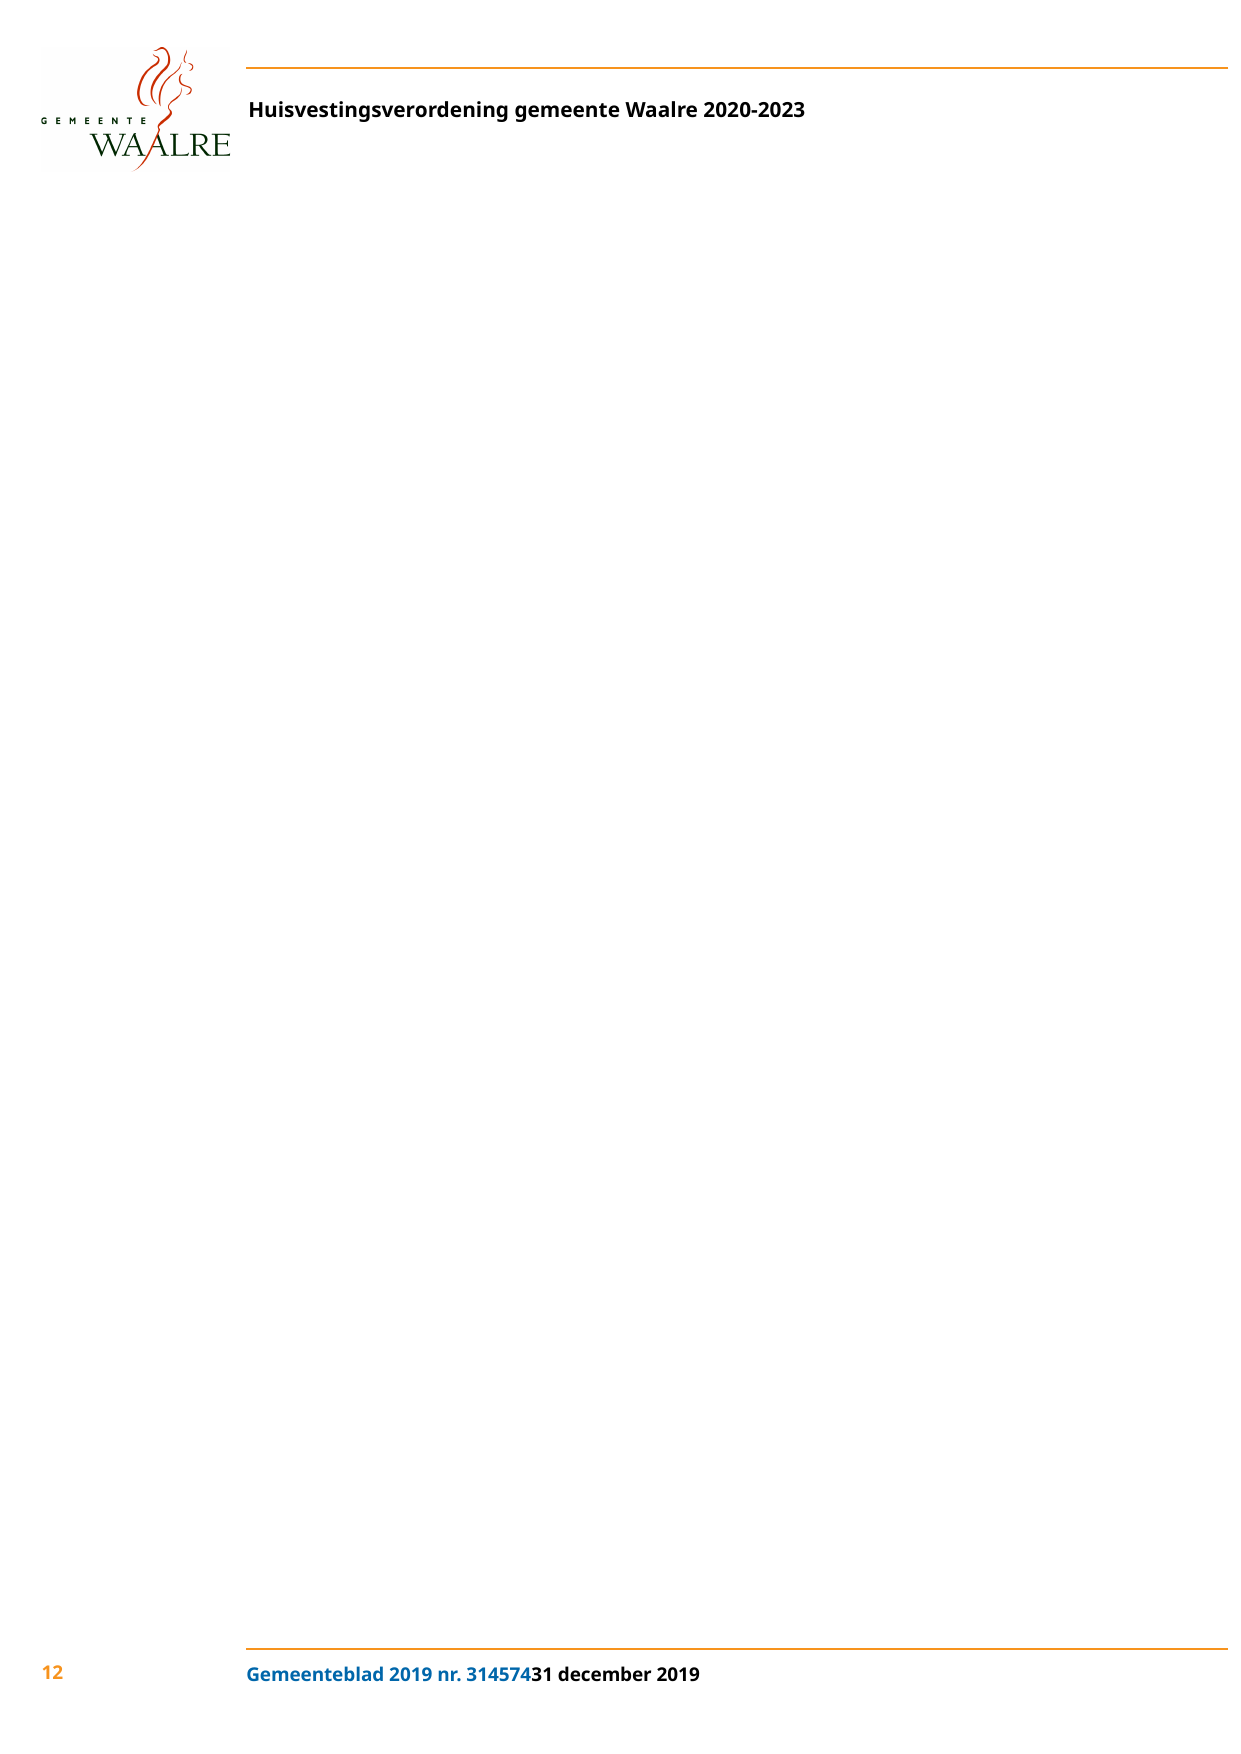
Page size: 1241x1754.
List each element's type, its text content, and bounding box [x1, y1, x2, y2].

text Huisvestingsverordening gemeente Waalre 2020-2023 [248, 95, 1152, 123]
picture [41, 47, 231, 172]
